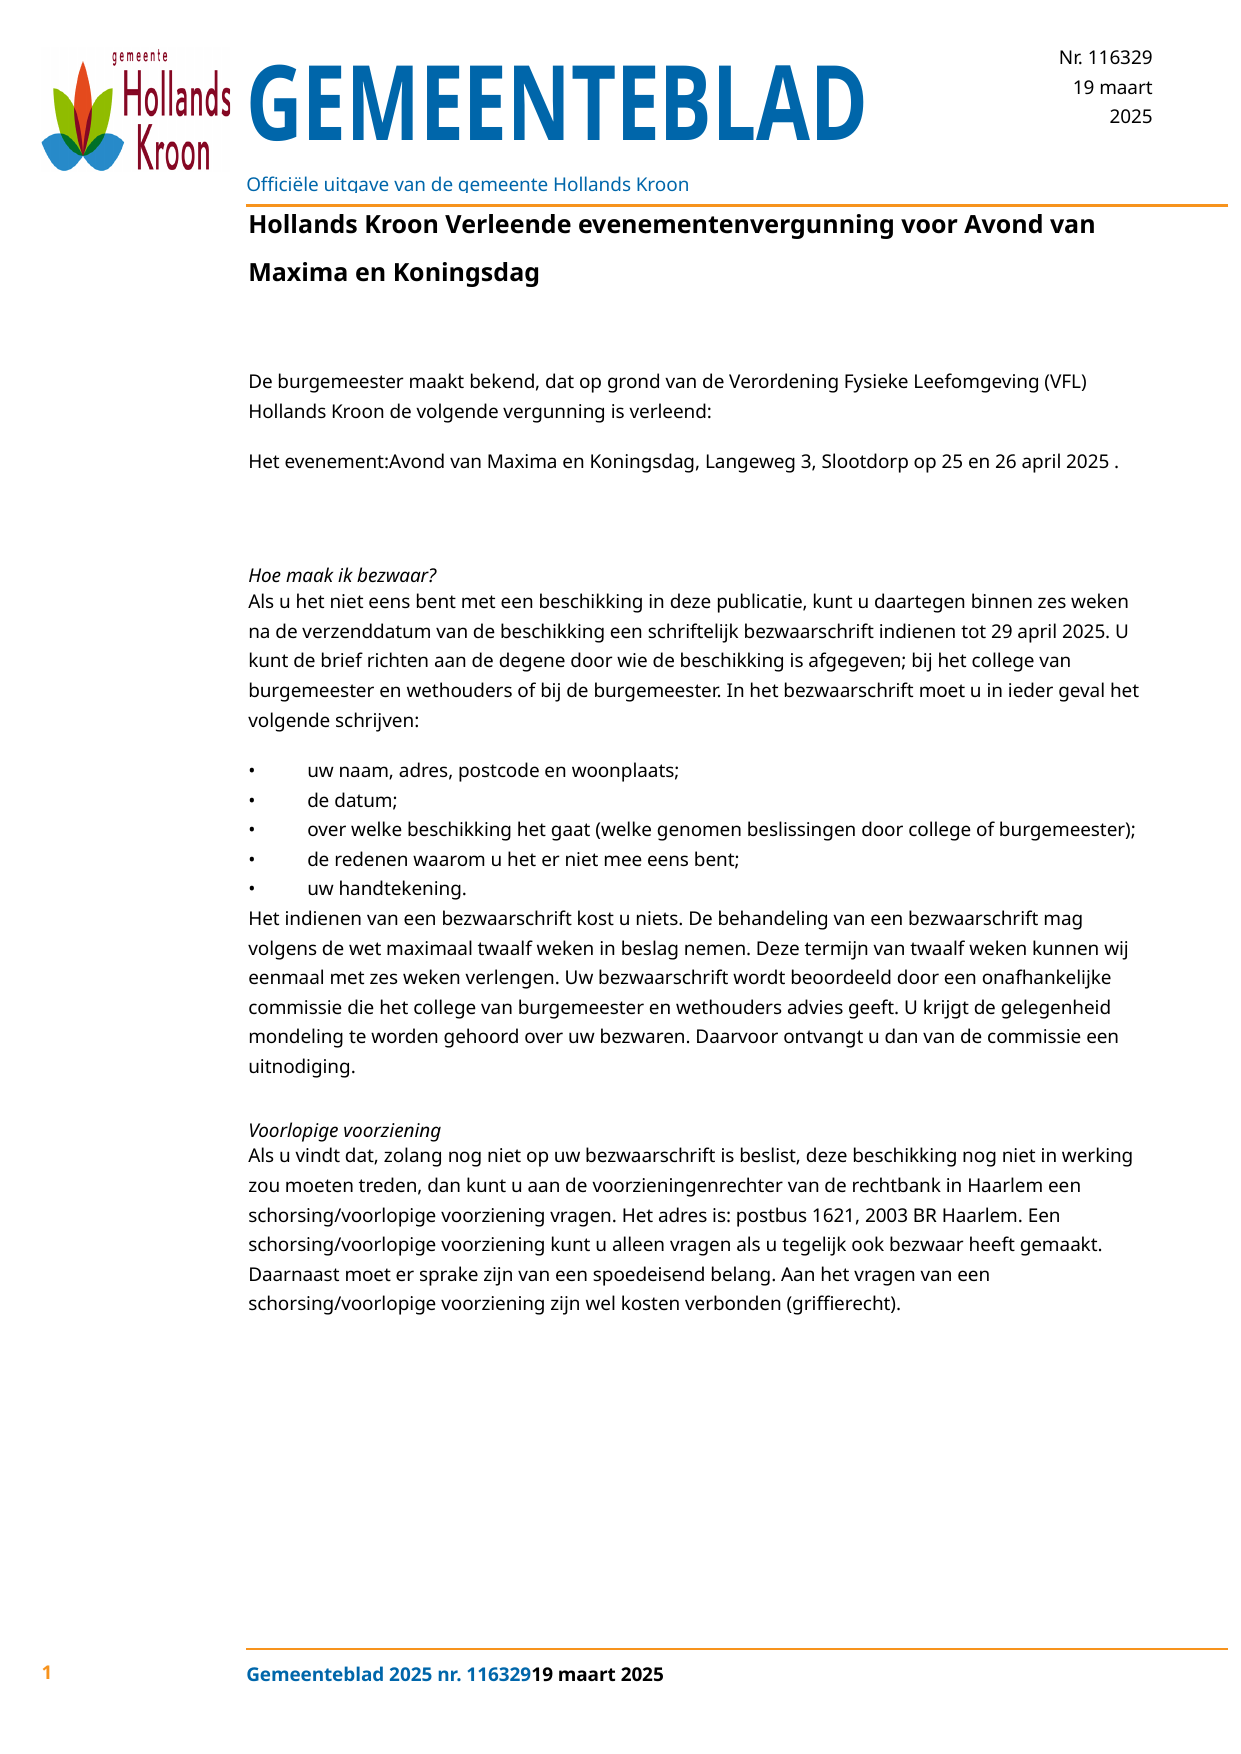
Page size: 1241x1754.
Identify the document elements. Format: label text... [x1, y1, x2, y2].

text De burgemeester maakt bekend, dat op grond van de Verordening Fysieke Leefomgeving (VFL) Hollands Kroon de volgende vergunning is verleend: [248, 368, 1152, 424]
list over welke beschikking het gaat (welke genomen beslissingen door college of burgemeester); [248, 816, 1152, 842]
picture [41, 47, 231, 172]
text Als u het niet eens bent met een beschikking in deze publicatie, kunt u daartegen binnen zes weken na de verzenddatum van de beschikking een schriftelijk bezwaarschrift indienen tot 29 april 2025. U kunt de brief richten aan de degene door wie de beschikking is afgegeven; bij het college van burgemeester en wethouders of bij de burgemeester. In het bezwaarschrift moet u in ieder geval het volgende schrijven: [248, 588, 1152, 732]
text Het indienen van een bezwaarschrift kost u niets. De behandeling van een bezwaarschrift mag volgens de wet maximaal twaalf weken in beslag nemen. Deze termijn van twaalf weken kunnen wij eenmaal met zes weken verlengen. Uw bezwaarschrift wordt beoordeeld door een onafhankelijke commissie die het college van burgemeester en wethouders advies geeft. U krijgt de gelegenheid mondeling te worden gehoord over uw bezwaren. Daarvoor ontvangt u dan van de commissie een uitnodiging. [248, 905, 1152, 1079]
text Hollands Kroon Verleende evenementenvergunning voor Avond van Maxima en Koningsdag [248, 207, 1152, 288]
text Het evenement:Avond van Maxima en Koningsdag, Langeweg 3, Slootdorp op 25 en 26 april 2025 . [248, 448, 1152, 474]
text Voorlopige voorziening [248, 1117, 1152, 1143]
list uw naam, adres, postcode en woonplaats; [248, 757, 1152, 783]
list de redenen waarom u het er niet mee eens bent; [248, 846, 1152, 872]
list de datum; [248, 787, 1152, 812]
text Hoe maak ik bezwaar? [248, 563, 1152, 588]
list uw handtekening. [248, 876, 1152, 901]
text Als u vindt dat, zolang nog niet op uw bezwaarschrift is beslist, deze beschikking nog niet in werking zou moeten treden, dan kunt u aan de voorzieningenrechter van de rechtbank in Haarlem een schorsing/voorlopige voorziening vragen. Het adres is: postbus 1621, 2003 BR Haarlem. Een schorsing/voorlopige voorziening kunt u alleen vragen als u tegelijk ook bezwaar heeft gemaakt. Daarnaast moet er sprake zijn van een spoedeisend belang. Aan het vragen van een schorsing/voorlopige voorziening zijn wel kosten verbonden (griffierecht). [248, 1143, 1152, 1316]
